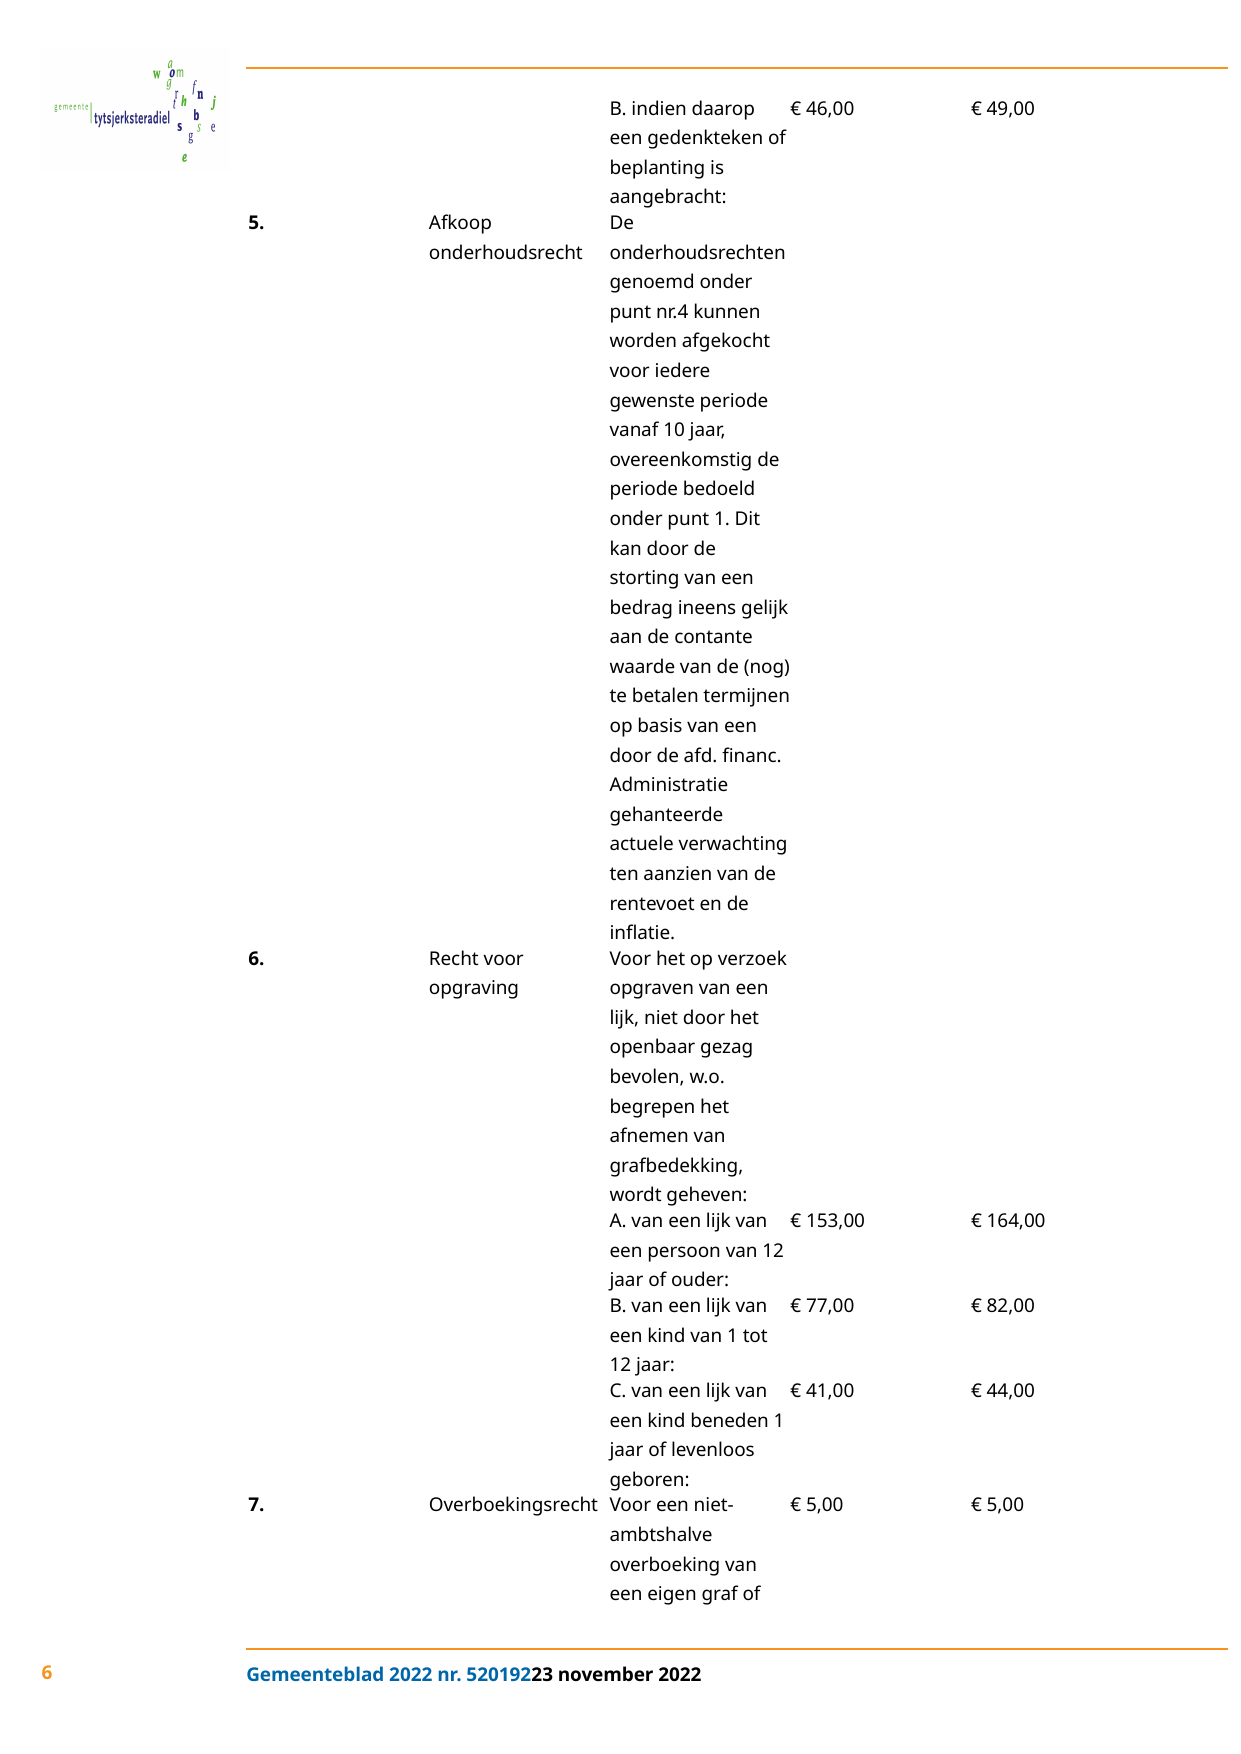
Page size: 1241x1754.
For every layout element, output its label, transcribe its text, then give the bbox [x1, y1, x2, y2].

table_cell B. indien daarop een gedenkteken of beplanting is aangebracht: [609, 95, 790, 209]
table_cell [971, 945, 1152, 1207]
table_cell [248, 95, 429, 209]
table_cell € 49,00 [971, 95, 1152, 209]
table_cell € 77,00 [790, 1292, 971, 1377]
table_cell [790, 945, 971, 1207]
table_cell € 82,00 [971, 1292, 1152, 1377]
table_cell Afkoop onderhoudsrecht [429, 209, 609, 945]
table_cell A. van een lijk van een persoon van 12 jaar of ouder: [609, 1208, 790, 1292]
table_cell C. van een lijk van een kind beneden 1 jaar of levenloos geboren: [609, 1377, 790, 1492]
table_cell Recht voor opgraving [429, 945, 609, 1492]
table_cell 7. [248, 1492, 429, 1606]
table_cell € 46,00 [790, 95, 971, 209]
table_cell [429, 95, 609, 209]
table_cell [971, 209, 1152, 945]
picture [41, 47, 231, 172]
table_cell € 5,00 [971, 1492, 1152, 1606]
table_cell Voor een niet-ambtshalve overboeking van een eigen graf of [609, 1492, 790, 1606]
table_cell B. van een lijk van een kind van 1 tot 12 jaar: [609, 1292, 790, 1377]
table_cell € 164,00 [971, 1208, 1152, 1292]
table_cell € 41,00 [790, 1377, 971, 1492]
table_cell Overboekingsrecht [429, 1492, 609, 1606]
table_cell [790, 209, 971, 945]
table_cell 6. [248, 945, 429, 1492]
table_cell € 44,00 [971, 1377, 1152, 1492]
table_cell Voor het op verzoek opgraven van een lijk, niet door het openbaar gezag bevolen, w.o. begrepen het afnemen van grafbedekking, wordt geheven: [609, 945, 790, 1207]
table_cell 5. [248, 209, 429, 945]
table_cell € 5,00 [790, 1492, 971, 1606]
table_cell De onderhoudsrechten genoemd onder punt nr.4 kunnen worden afgekocht voor iedere gewenste periode vanaf 10 jaar, overeenkomstig de periode bedoeld onder punt 1. Dit kan door de storting van een bedrag ineens gelijk aan de contante waarde van de (nog) te betalen termijnen op basis van een door de afd. financ. Administratie gehanteerde actuele verwachting ten aanzien van de rentevoet en de inflatie. [609, 209, 790, 945]
table_cell € 153,00 [790, 1208, 971, 1292]
